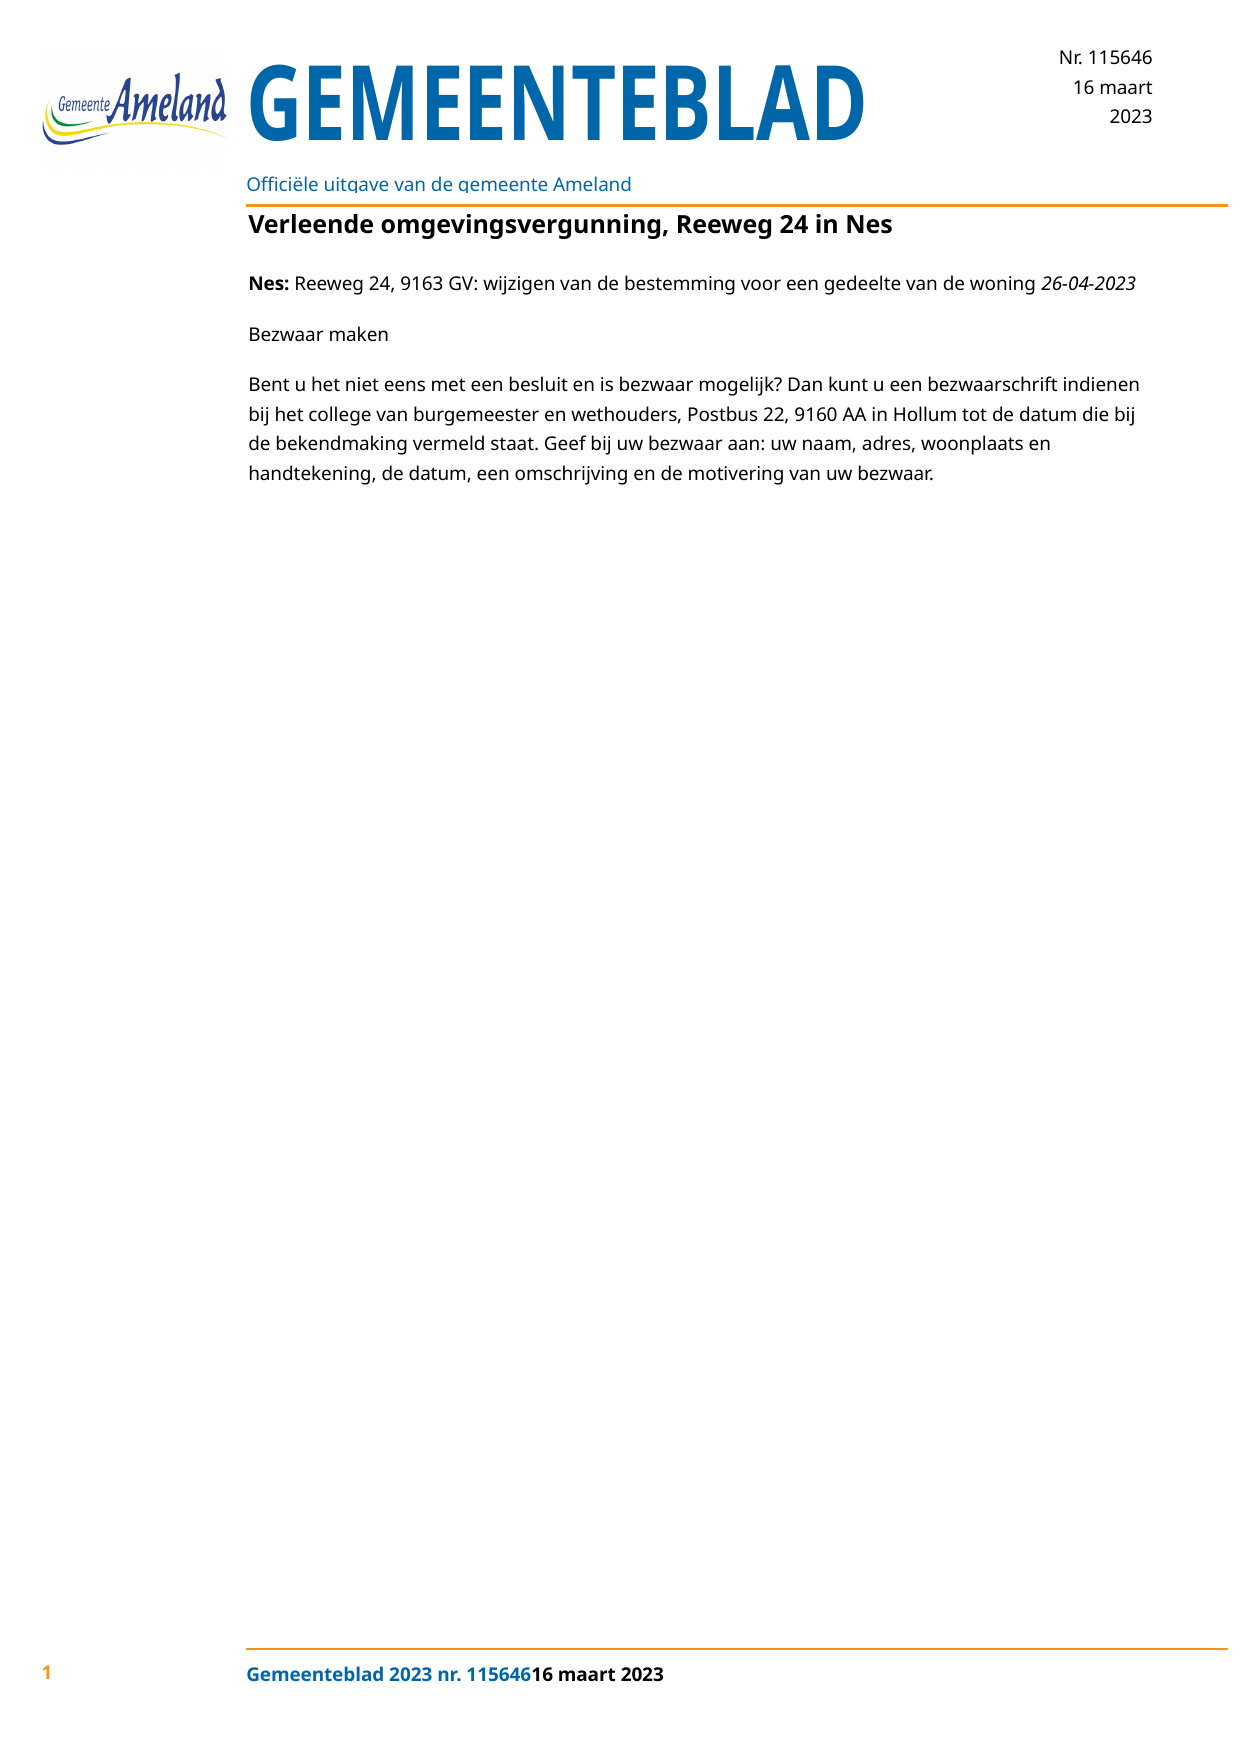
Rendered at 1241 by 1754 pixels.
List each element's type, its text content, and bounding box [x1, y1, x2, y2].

text Bezwaar maken [248, 321, 1152, 346]
text Verleende omgevingsvergunning, Reeweg 24 in Nes [248, 207, 1152, 241]
text Bent u het niet eens met een besluit en is bezwaar mogelijk? Dan kunt u een bezwaarschrift indienen bij het college van burgemeester en wethouders, Postbus 22, 9160 AA in Hollum tot de datum die bij de bekendmaking vermeld staat. Geef bij uw bezwaar aan: uw naam, adres, woonplaats en handtekening, de datum, een omschrijving en de motivering van uw bezwaar. [248, 371, 1152, 486]
picture [41, 47, 231, 172]
text Nes: Reeweg 24, 9163 GV: wijzigen van de bestemming voor een gedeelte van de woning 26-04-2023 [248, 270, 1152, 296]
